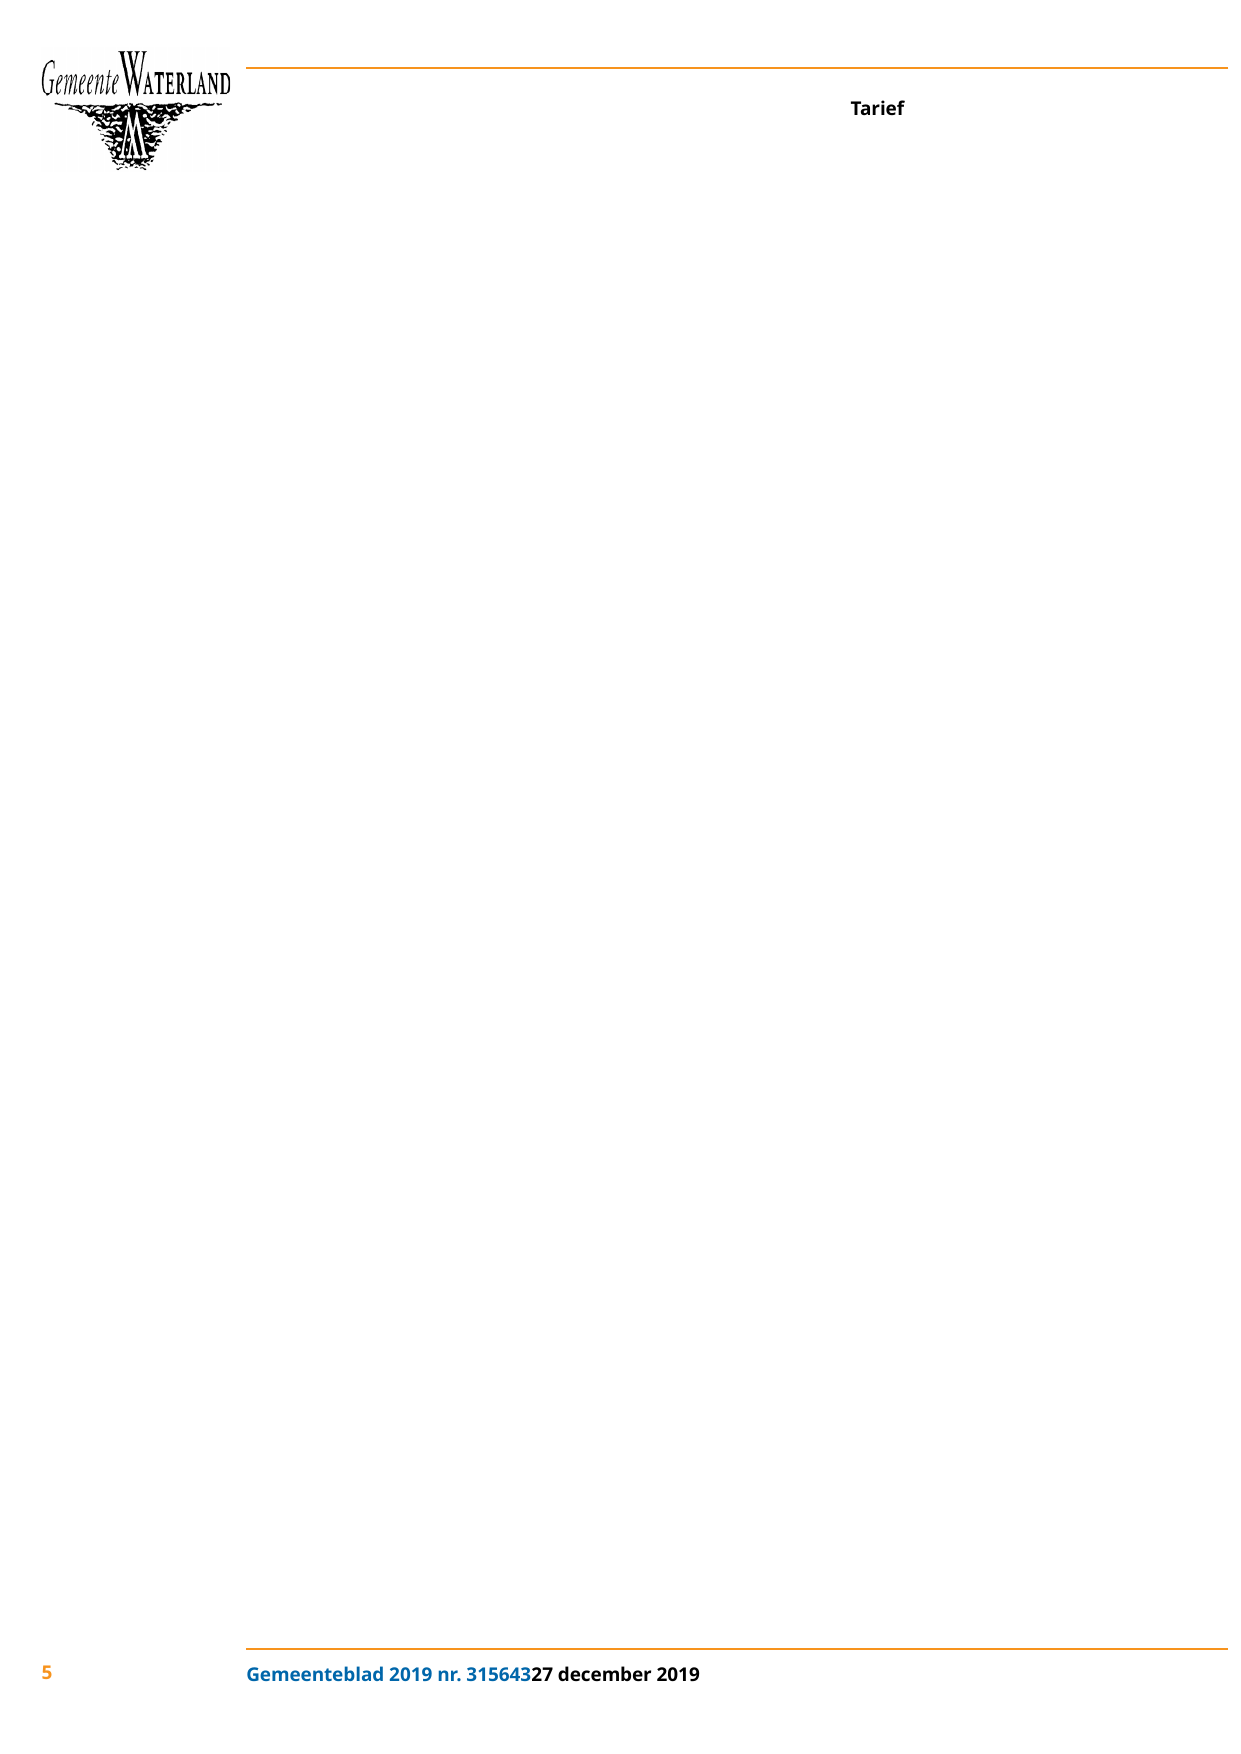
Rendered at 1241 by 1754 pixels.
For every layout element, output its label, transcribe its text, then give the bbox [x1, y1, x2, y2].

table_header [248, 95, 850, 121]
picture [41, 47, 231, 172]
table_header Tarief [850, 95, 1152, 121]
